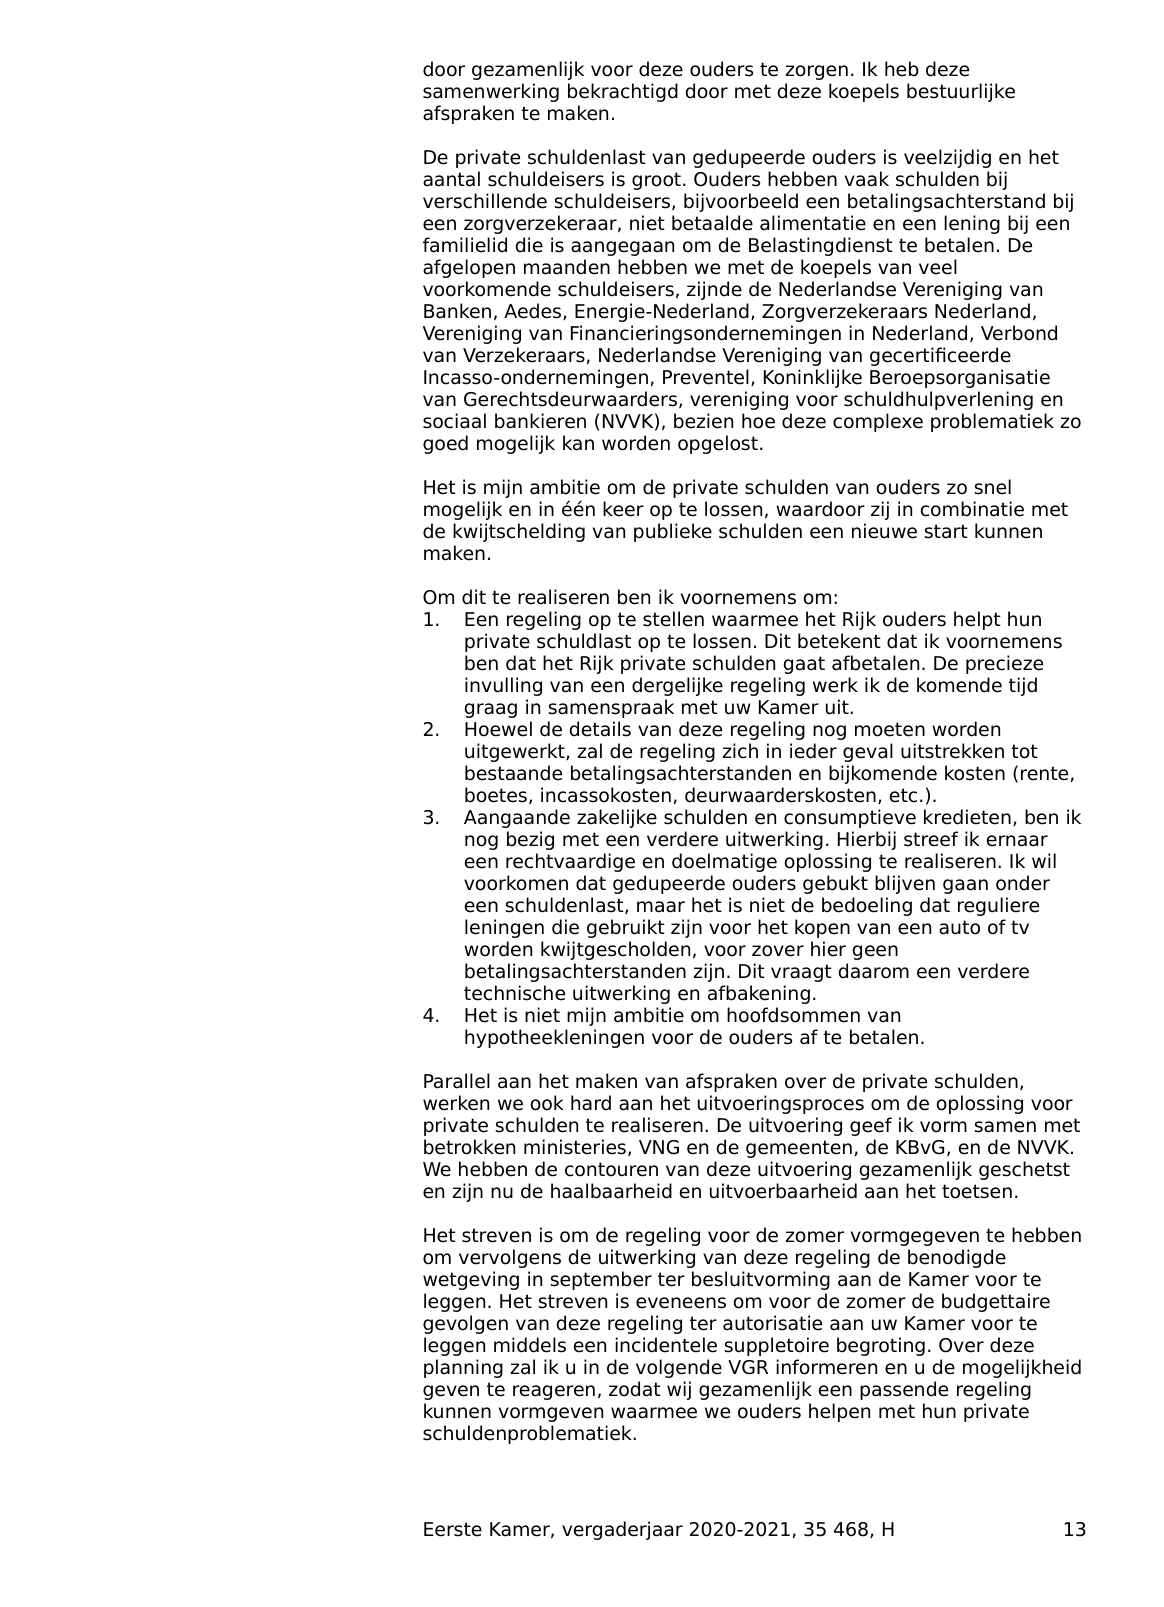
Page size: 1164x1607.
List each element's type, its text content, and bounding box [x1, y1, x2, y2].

text 1. Een regeling op te stellen waarmee het Rijk ouders helpt hun private schuldlast op te lossen. Dit betekent dat ik voornemens ben dat het Rijk private schulden gaat afbetalen. De precieze invulling van een dergelijke regeling werk ik de komende tijd graag in samenspraak met uw Kamer uit. [422, 609, 1087, 719]
text Parallel aan het maken van afspraken over de private schulden, werken we ook hard aan het uitvoeringsproces om de oplossing voor private schulden te realiseren. De uitvoering geef ik vorm samen met betrokken ministeries, VNG en de gemeenten, de KBvG, en de NVVK. We hebben de contouren van deze uitvoering gezamenlijk geschetst en zijn nu de haalbaarheid en uitvoerbaarheid aan het toetsen. [422, 1071, 1087, 1203]
text Het is mijn ambitie om de private schulden van ouders zo snel mogelijk en in één keer op te lossen, waardoor zij in combinatie met de kwijtschelding van publieke schulden een nieuwe start kunnen maken. [422, 477, 1087, 565]
text De private schuldenlast van gedupeerde ouders is veelzijdig en het aantal schuldeisers is groot. Ouders hebben vaak schulden bij verschillende schuldeisers, bijvoorbeeld een betalingsachterstand bij een zorgverzekeraar, niet betaalde alimentatie en een lening bij een familielid die is aangegaan om de Belastingdienst te betalen. De afgelopen maanden hebben we met de koepels van veel voorkomende schuldeisers, zijnde de Nederlandse Vereniging van Banken, Aedes, Energie-Nederland, Zorgverzekeraars Nederland, Vereniging van Financieringsondernemingen in Nederland, Verbond van Verzekeraars, Nederlandse Vereniging van gecertificeerde Incasso-ondernemingen, Preventel, Koninklijke Beroepsorganisatie van Gerechtsdeurwaarders, vereniging voor schuldhulpverlening en sociaal bankieren (NVVK), bezien hoe deze complexe problematiek zo goed mogelijk kan worden opgelost. [422, 147, 1087, 455]
text Het streven is om de regeling voor de zomer vormgegeven te hebben om vervolgens de uitwerking van deze regeling de benodigde wetgeving in september ter besluitvorming aan de Kamer voor te leggen. Het streven is eveneens om voor de zomer de budgettaire gevolgen van deze regeling ter autorisatie aan uw Kamer voor te leggen middels een incidentele suppletoire begroting. Over deze planning zal ik u in de volgende VGR informeren en u de mogelijkheid geven te reageren, zodat wij gezamenlijk een passende regeling kunnen vormgeven waarmee we ouders helpen met hun private schuldenproblematiek. [422, 1225, 1087, 1445]
text 4. Het is niet mijn ambitie om hoofdsommen van hypotheekleningen voor de ouders af te betalen. [422, 1005, 1087, 1049]
text 2. Hoewel de details van deze regeling nog moeten worden uitgewerkt, zal de regeling zich in ieder geval uitstrekken tot bestaande betalingsachterstanden en bijkomende kosten (rente, boetes, incassokosten, deurwaarderskosten, etc.). [422, 719, 1087, 807]
text Om dit te realiseren ben ik voornemens om: [422, 587, 1087, 609]
text door gezamenlijk voor deze ouders te zorgen. Ik heb deze samenwerking bekrachtigd door met deze koepels bestuurlijke afspraken te maken. [422, 59, 1087, 125]
text 3. Aangaande zakelijke schulden en consumptieve kredieten, ben ik nog bezig met een verdere uitwerking. Hierbij streef ik ernaar een rechtvaardige en doelmatige oplossing te realiseren. Ik wil voorkomen dat gedupeerde ouders gebukt blijven gaan onder een schuldenlast, maar het is niet de bedoeling dat reguliere leningen die gebruikt zijn voor het kopen van een auto of tv worden kwijtgescholden, voor zover hier geen betalingsachterstanden zijn. Dit vraagt daarom een verdere technische uitwerking en afbakening. [422, 807, 1087, 1005]
